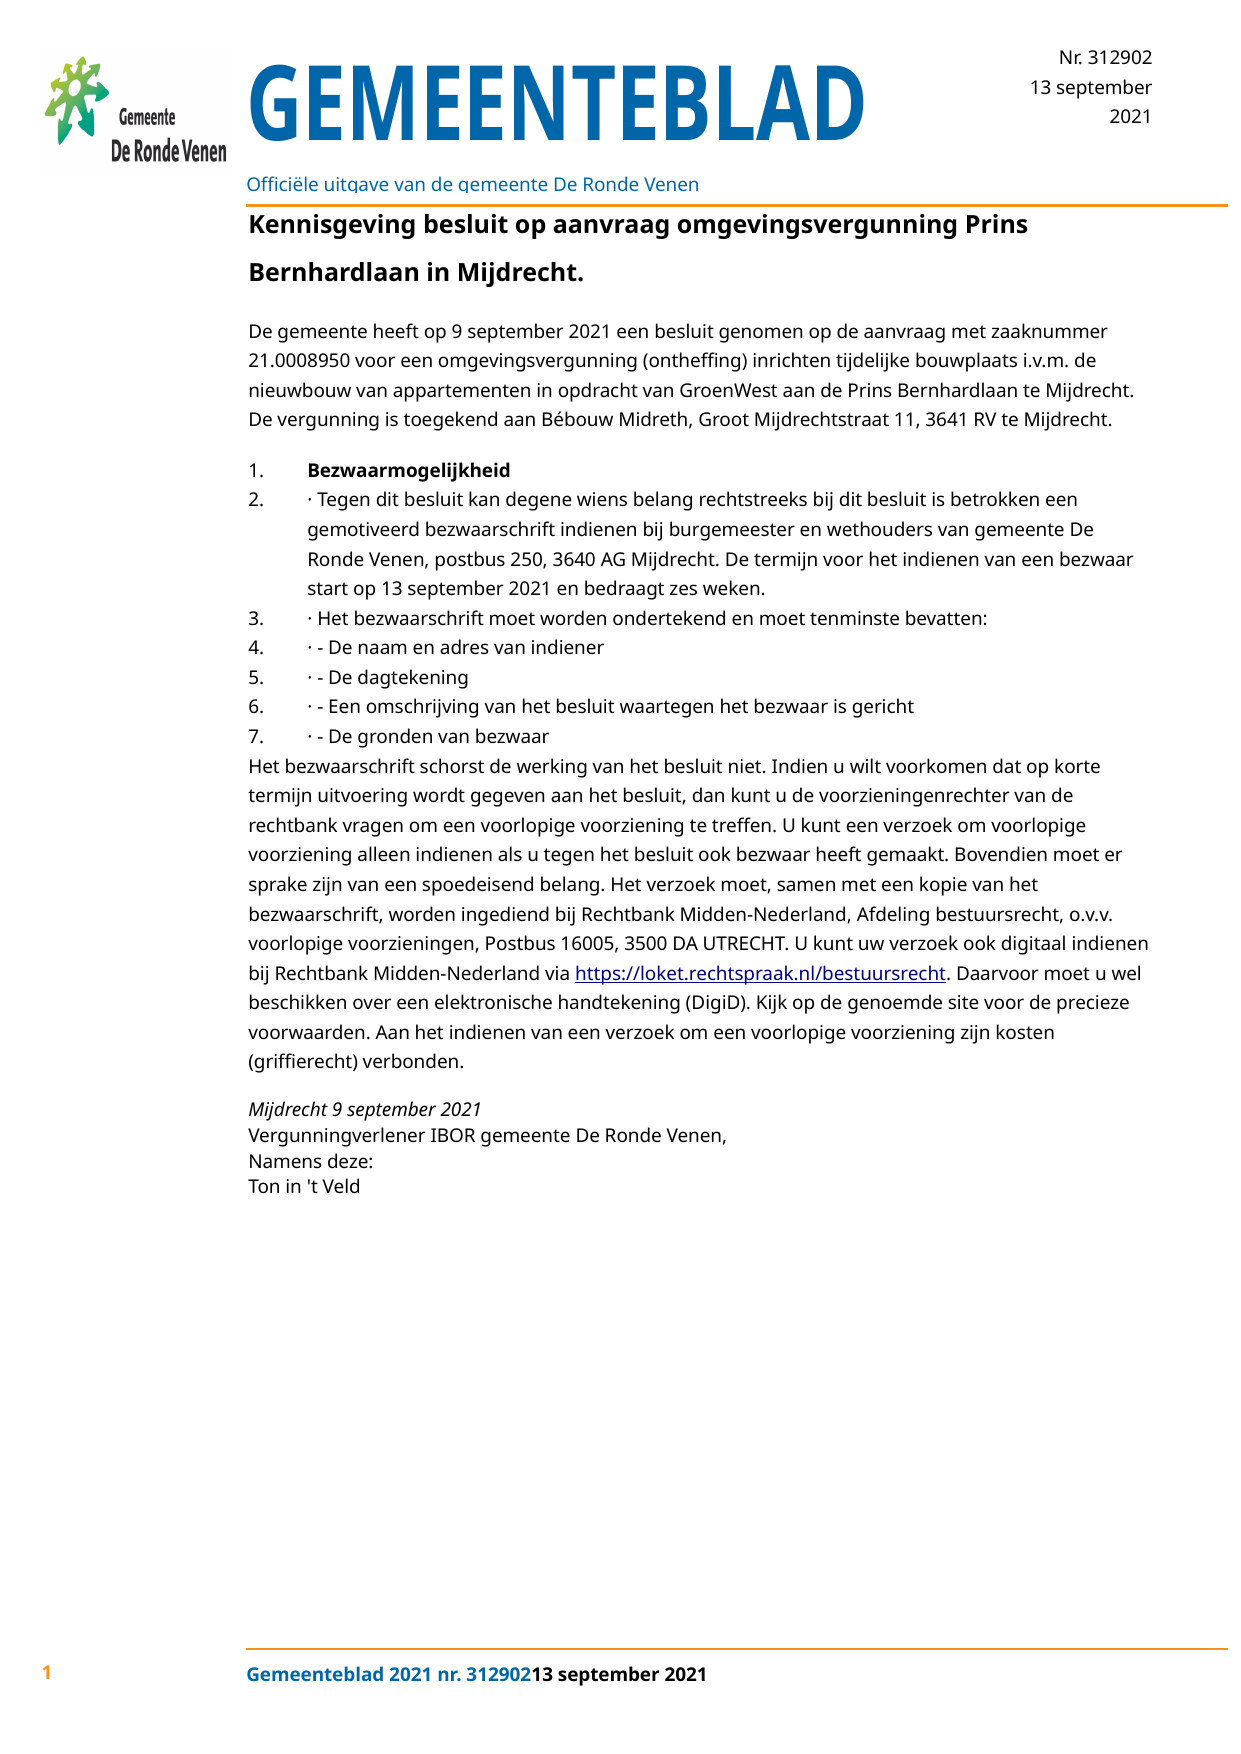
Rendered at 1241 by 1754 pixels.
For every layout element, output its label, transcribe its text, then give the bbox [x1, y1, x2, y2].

list · Het bezwaarschrift moet worden ondertekend en moet tenminste bevatten: [248, 605, 1152, 631]
text Het bezwaarschrift schorst de werking van het besluit niet. Indien u wilt voorkomen dat op korte termijn uitvoering wordt gegeven aan het besluit, dan kunt u de voorzieningenrechter van de rechtbank vragen om een voorlopige voorziening te treffen. U kunt een verzoek om voorlopige voorziening alleen indienen als u tegen het besluit ook bezwaar heeft gemaakt. Bovendien moet er sprake zijn van een spoedeisend belang. Het verzoek moet, samen met een kopie van het bezwaarschrift, worden ingediend bij Rechtbank Midden-Nederland, Afdeling bestuursrecht, o.v.v. voorlopige voorzieningen, Postbus 16005, 3500 DA UTRECHT. U kunt uw verzoek ook digitaal indienen bij Rechtbank Midden-Nederland via https://loket.rechtspraak.nl/bestuursrecht. Daarvoor moet u wel beschikken over een elektronische handtekening (DigiD). Kijk op de genoemde site voor de precieze voorwaarden. Aan het indienen van een verzoek om een voorlopige voorziening zijn kosten (griffierecht) verbonden. [248, 753, 1152, 1074]
text Ton in 't Veld [248, 1174, 1152, 1199]
text Mijdrecht 9 september 2021 [248, 1097, 1152, 1122]
list · - De dagtekening [248, 664, 1152, 690]
text De gemeente heeft op 9 september 2021 een besluit genomen op de aanvraag met zaaknummer 21.0008950 voor een omgevingsvergunning (ontheffing) inrichten tijdelijke bouwplaats i.v.m. de nieuwbouw van appartementen in opdracht van GroenWest aan de Prins Bernhardlaan te Mijdrecht. De vergunning is toegekend aan Bébouw Midreth, Groot Mijdrechtstraat 11, 3641 RV te Mijdrecht. [248, 318, 1152, 432]
picture [41, 47, 231, 172]
list · Tegen dit besluit kan degene wiens belang rechtstreeks bij dit besluit is betrokken een gemotiveerd bezwaarschrift indienen bij burgemeester en wethouders van gemeente De Ronde Venen, postbus 250, 3640 AG Mijdrecht. De termijn voor het indienen van een bezwaar start op 13 september 2021 en bedraagt zes weken. [248, 487, 1152, 601]
list · - Een omschrijving van het besluit waartegen het bezwaar is gericht [248, 694, 1152, 719]
list Bezwaarmogelijkheid [248, 457, 1152, 483]
list · - De naam en adres van indiener [248, 634, 1152, 660]
text Namens deze: [248, 1148, 1152, 1174]
text Vergunningverlener IBOR gemeente De Ronde Venen, [248, 1122, 1152, 1148]
list · - De gronden van bezwaar [248, 723, 1152, 749]
text Kennisgeving besluit op aanvraag omgevingsvergunning Prins Bernhardlaan in Mijdrecht. [248, 207, 1152, 288]
